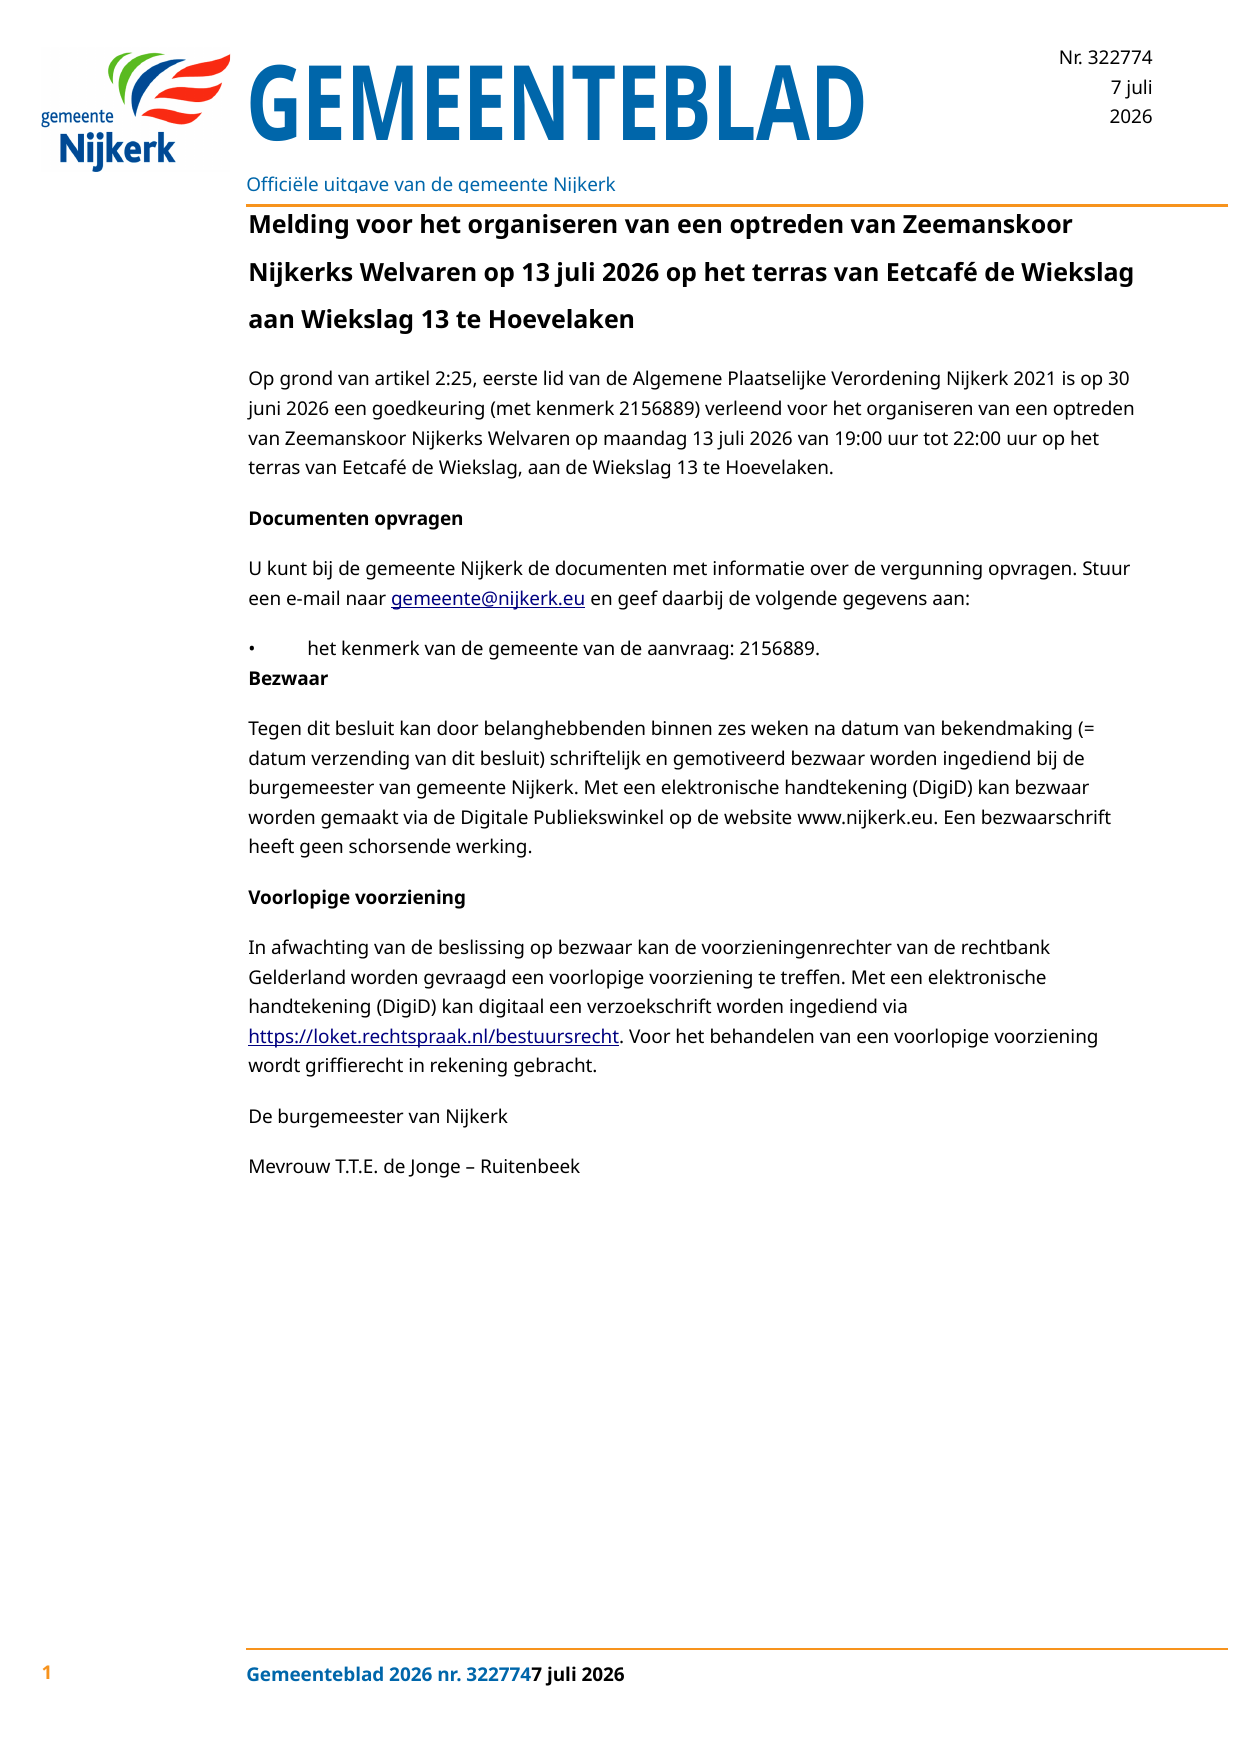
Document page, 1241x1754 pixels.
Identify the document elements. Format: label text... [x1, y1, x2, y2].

text De burgemeester van Nijkerk [248, 1103, 1152, 1129]
picture [41, 47, 231, 172]
text Bezwaar [248, 665, 1152, 690]
text Melding voor het organiseren van een optreden van Zeemanskoor Nijkerks Welvaren op 13 juli 2026 op het terras van Eetcafé de Wiekslag aan Wiekslag 13 te Hoevelaken [248, 207, 1152, 336]
text Op grond van artikel 2:25, eerste lid van de Algemene Plaatselijke Verordening Nijkerk 2021 is op 30 juni 2026 een goedkeuring (met kenmerk 2156889) verleend voor het organiseren van een optreden van Zeemanskoor Nijkerks Welvaren op maandag 13 juli 2026 van 19:00 uur tot 22:00 uur op het terras van Eetcafé de Wiekslag, aan de Wiekslag 13 te Hoevelaken. [248, 366, 1152, 480]
text U kunt bij de gemeente Nijkerk de documenten met informatie over de vergunning opvragen. Stuur een e-mail naar gemeente@nijkerk.eu en geef daarbij de volgende gegevens aan: [248, 555, 1152, 610]
text In afwachting van de beslissing op bezwaar kan de voorzieningenrechter van de rechtbank Gelderland worden gevraagd een voorlopige voorziening te treffen. Met een elektronische handtekening (DigiD) kan digitaal een verzoekschrift worden ingediend via https://loket.rechtspraak.nl/bestuursrecht. Voor het behandelen van een voorlopige voorziening wordt griffierecht in rekening gebracht. [248, 934, 1152, 1078]
text Documenten opvragen [248, 505, 1152, 530]
text Tegen dit besluit kan door belanghebbenden binnen zes weken na datum van bekendmaking (= datum verzending van dit besluit) schriftelijk en gemotiveerd bezwaar worden ingediend bij de burgemeester van gemeente Nijkerk. Met een elektronische handtekening (DigiD) kan bezwaar worden gemaakt via de Digitale Publiekswinkel op de website www.nijkerk.eu. Een bezwaarschrift heeft geen schorsende werking. [248, 715, 1152, 859]
list het kenmerk van de gemeente van de aanvraag: 2156889. [248, 635, 1152, 661]
text Mevrouw T.T.E. de Jonge – Ruitenbeek [248, 1153, 1152, 1179]
text Voorlopige voorziening [248, 884, 1152, 909]
